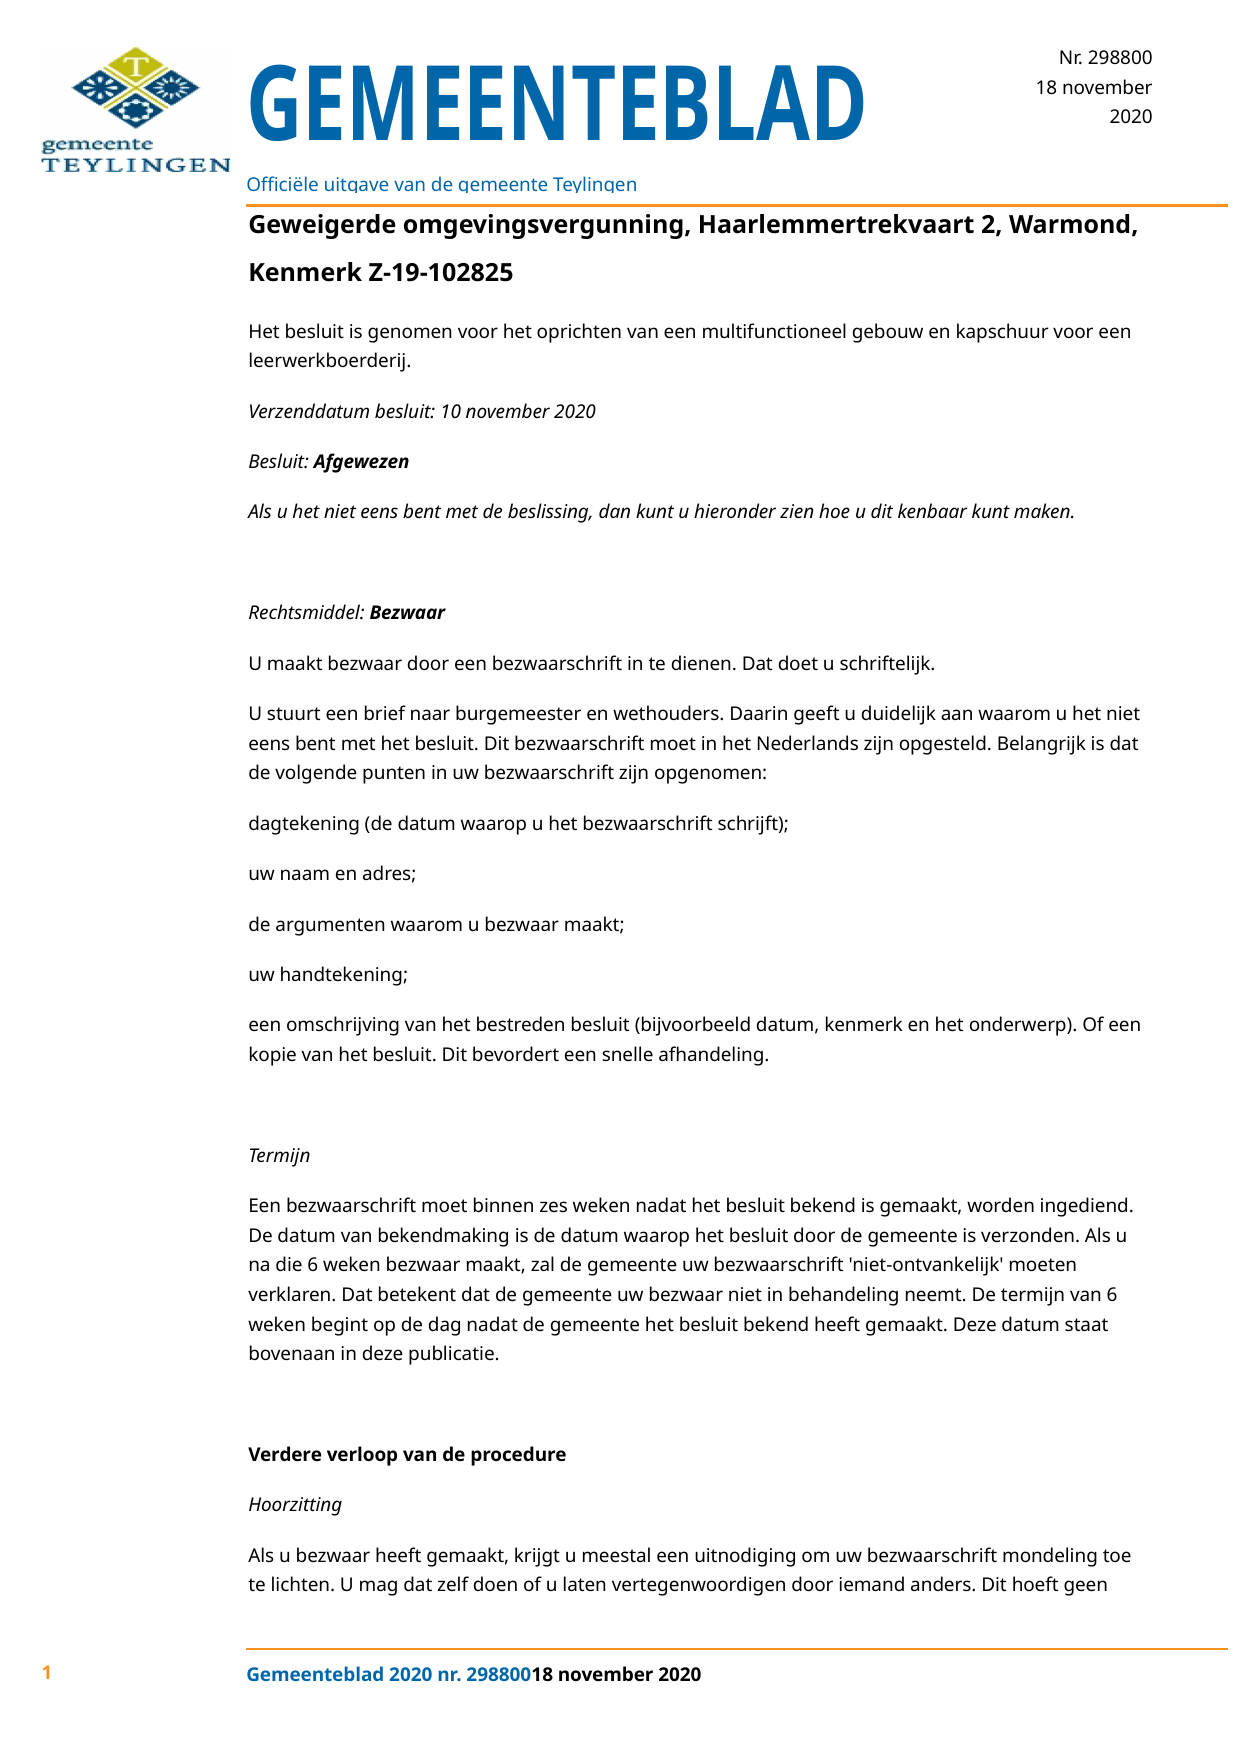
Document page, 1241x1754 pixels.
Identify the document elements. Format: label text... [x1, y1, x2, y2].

text Verzenddatum besluit: 10 november 2020 [248, 398, 1152, 424]
text Hoorzitting [248, 1492, 1152, 1517]
text U maakt bezwaar door een bezwaarschrift in te dienen. Dat doet u schriftelijk. [248, 650, 1152, 676]
text Besluit: Afgewezen [248, 448, 1152, 474]
text een omschrijving van het bestreden besluit (bijvoorbeeld datum, kenmerk en het onderwerp). Of een kopie van het besluit. Dit bevordert een snelle afhandeling. [248, 1012, 1152, 1067]
text U stuurt een brief naar burgemeester en wethouders. Daarin geeft u duidelijk aan waarom u het niet eens bent met het besluit. Dit bezwaarschrift moet in het Nederlands zijn opgesteld. Belangrijk is dat de volgende punten in uw bezwaarschrift zijn opgenomen: [248, 700, 1152, 785]
text uw naam en adres; [248, 860, 1152, 886]
text Een bezwaarschrift moet binnen zes weken nadat het besluit bekend is gemaakt, worden ingediend. De datum van bekendmaking is de datum waarop het besluit door de gemeente is verzonden. Als u na die 6 weken bezwaar maakt, zal de gemeente uw bezwaarschrift 'niet-ontvankelijk' moeten verklaren. Dat betekent dat de gemeente uw bezwaar niet in behandeling neemt. De termijn van 6 weken begint op de dag nadat de gemeente het besluit bekend heeft gemaakt. Deze datum staat bovenaan in deze publicatie. [248, 1192, 1152, 1366]
text Termijn [248, 1142, 1152, 1168]
text Geweigerde omgevingsvergunning, Haarlemmertrekvaart 2, Warmond, Kenmerk Z-19-102825 [248, 207, 1152, 288]
text dagtekening (de datum waarop u het bezwaarschrift schrijft); [248, 810, 1152, 836]
text uw handtekening; [248, 961, 1152, 987]
text Als u bezwaar heeft gemaakt, krijgt u meestal een uitnodiging om uw bezwaarschrift mondeling toe te lichten. U mag dat zelf doen of u laten vertegenwoordigen door iemand anders. Dit hoeft geen [248, 1542, 1152, 1597]
picture [41, 47, 231, 172]
text Als u het niet eens bent met de beslissing, dan kunt u hieronder zien hoe u dit kenbaar kunt maken. [248, 499, 1152, 524]
text Rechtsmiddel: Bezwaar [248, 599, 1152, 625]
text Het besluit is genomen voor het oprichten van een multifunctioneel gebouw en kapschuur voor een leerwerkboerderij. [248, 318, 1152, 373]
text Verdere verloop van de procedure [248, 1441, 1152, 1467]
text de argumenten waarom u bezwaar maakt; [248, 911, 1152, 937]
